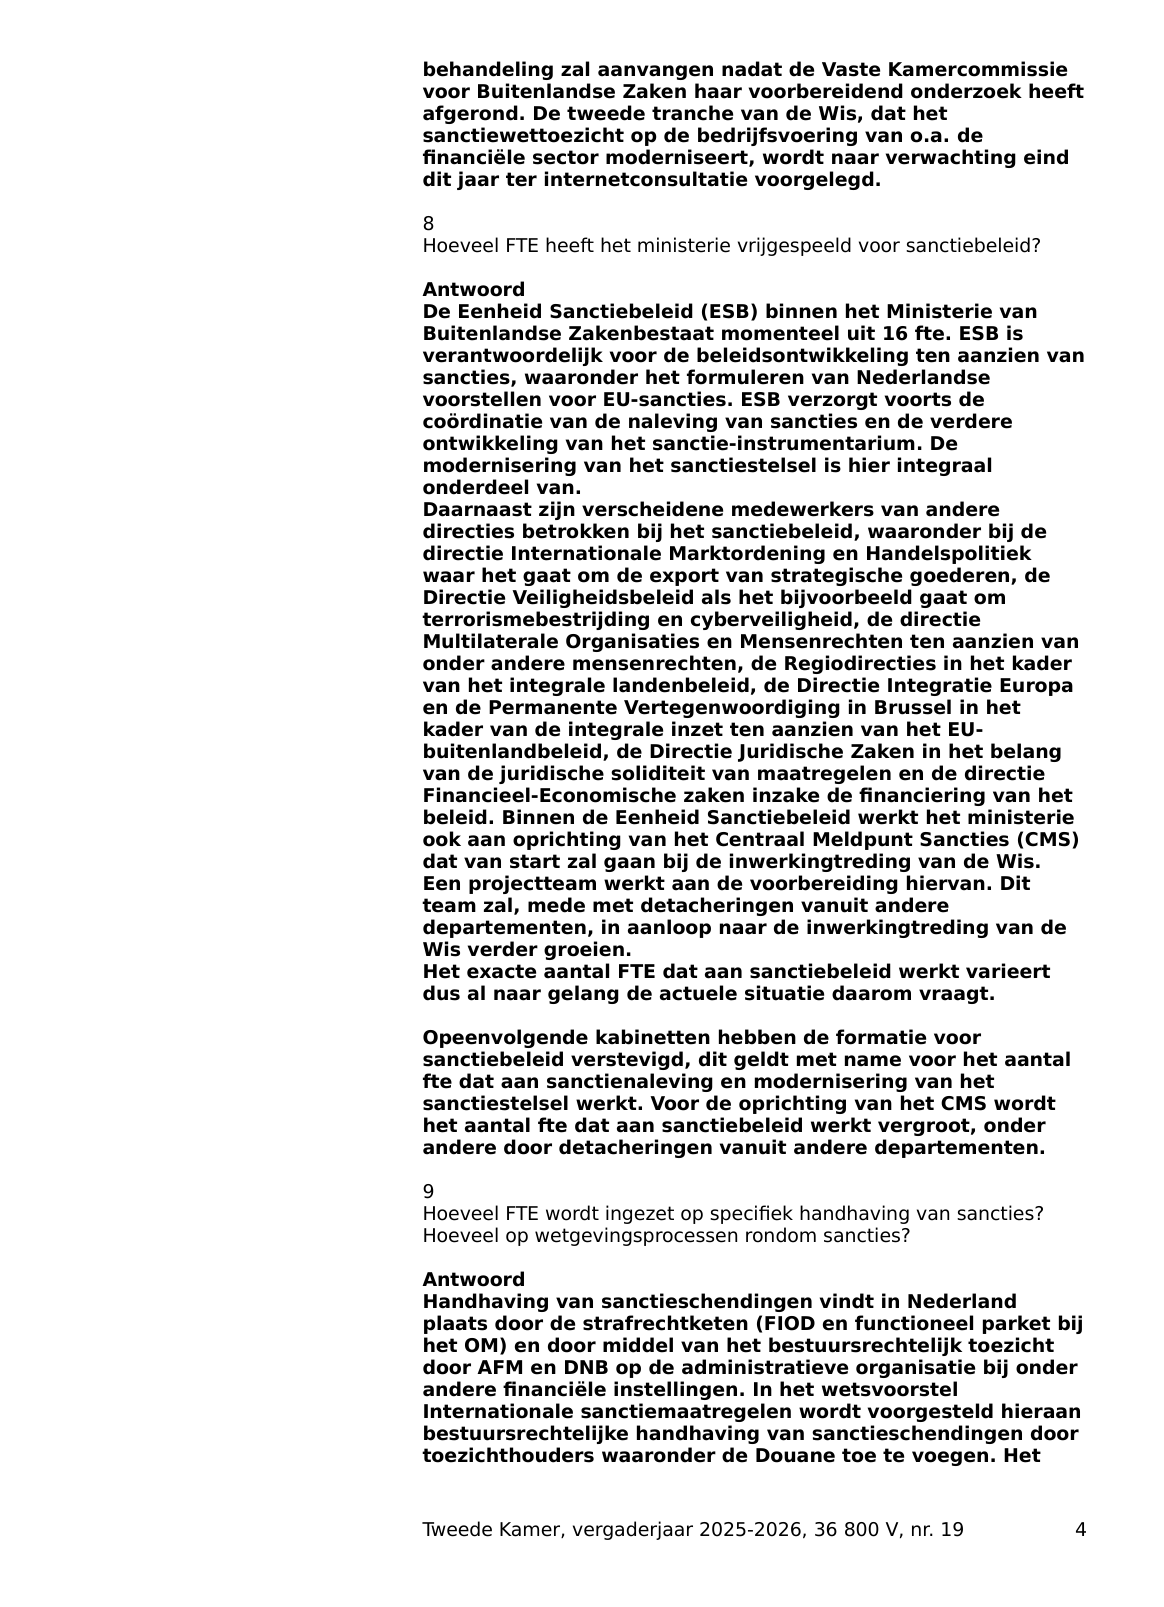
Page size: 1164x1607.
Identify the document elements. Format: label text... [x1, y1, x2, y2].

text Handhaving van sanctieschendingen vindt in Nederland plaats door de strafrechtketen (FIOD en functioneel parket bij het OM) en door middel van het bestuursrechtelijk toezicht door AFM en DNB op de administratieve organisatie bij onder andere financiële instellingen. In het wetsvoorstel Internationale sanctiemaatregelen wordt voorgesteld hieraan bestuursrechtelijke handhaving van sanctieschendingen door toezichthouders waaronder de Douane toe te voegen. Het [422, 1291, 1087, 1467]
text Hoeveel FTE wordt ingezet op specifiek handhaving van sancties? Hoeveel op wetgevingsprocessen rondom sancties? [422, 1203, 1087, 1247]
text Opeenvolgende kabinetten hebben de formatie voor sanctiebeleid verstevigd, dit geldt met name voor het aantal fte dat aan sanctienaleving en modernisering van het sanctiestelsel werkt. Voor de oprichting van het CMS wordt het aantal fte dat aan sanctiebeleid werkt vergroot, onder andere door detacheringen vanuit andere departementen. [422, 1027, 1087, 1159]
text behandeling zal aanvangen nadat de Vaste Kamercommissie voor Buitenlandse Zaken haar voorbereidend onderzoek heeft afgerond. De tweede tranche van de Wis, dat het sanctiewettoezicht op de bedrijfsvoering van o.a. de financiële sector moderniseert, wordt naar verwachting eind dit jaar ter internetconsultatie voorgelegd. [422, 59, 1087, 191]
text 9 [422, 1181, 1087, 1203]
text Hoeveel FTE heeft het ministerie vrijgespeeld voor sanctiebeleid? [422, 235, 1087, 257]
text 8 [422, 213, 1087, 235]
text Daarnaast zijn verscheidene medewerkers van andere directies betrokken bij het sanctiebeleid, waaronder bij de directie Internationale Marktordening en Handelspolitiek waar het gaat om de export van strategische goederen, de Directie Veiligheidsbeleid als het bijvoorbeeld gaat om terrorismebestrijding en cyberveiligheid, de directie Multilaterale Organisaties en Mensenrechten ten aanzien van onder andere mensenrechten, de Regiodirecties in het kader van het integrale landenbeleid, de Directie Integratie Europa en de Permanente Vertegenwoordiging in Brussel in het kader van de integrale inzet ten aanzien van het EU-buitenlandbeleid, de Directie Juridische Zaken in het belang van de juridische soliditeit van maatregelen en de directie Financieel-Economische zaken inzake de financiering van het beleid. Binnen de Eenheid Sanctiebeleid werkt het ministerie ook aan oprichting van het Centraal Meldpunt Sancties (CMS) dat van start zal gaan bij de inwerkingtreding van de Wis. Een projectteam werkt aan de voorbereiding hiervan. Dit team zal, mede met detacheringen vanuit andere departementen, in aanloop naar de inwerkingtreding van de Wis verder groeien. [422, 499, 1087, 961]
text Antwoord [422, 1269, 1087, 1291]
text De Eenheid Sanctiebeleid (ESB) binnen het Ministerie van Buitenlandse Zakenbestaat momenteel uit 16 fte. ESB is verantwoordelijk voor de beleidsontwikkeling ten aanzien van sancties, waaronder het formuleren van Nederlandse voorstellen voor EU-sancties. ESB verzorgt voorts de coördinatie van de naleving van sancties en de verdere ontwikkeling van het sanctie-instrumentarium. De modernisering van het sanctiestelsel is hier integraal onderdeel van. [422, 301, 1087, 499]
text Het exacte aantal FTE dat aan sanctiebeleid werkt varieert dus al naar gelang de actuele situatie daarom vraagt. [422, 961, 1087, 1004]
text Antwoord [422, 279, 1087, 301]
